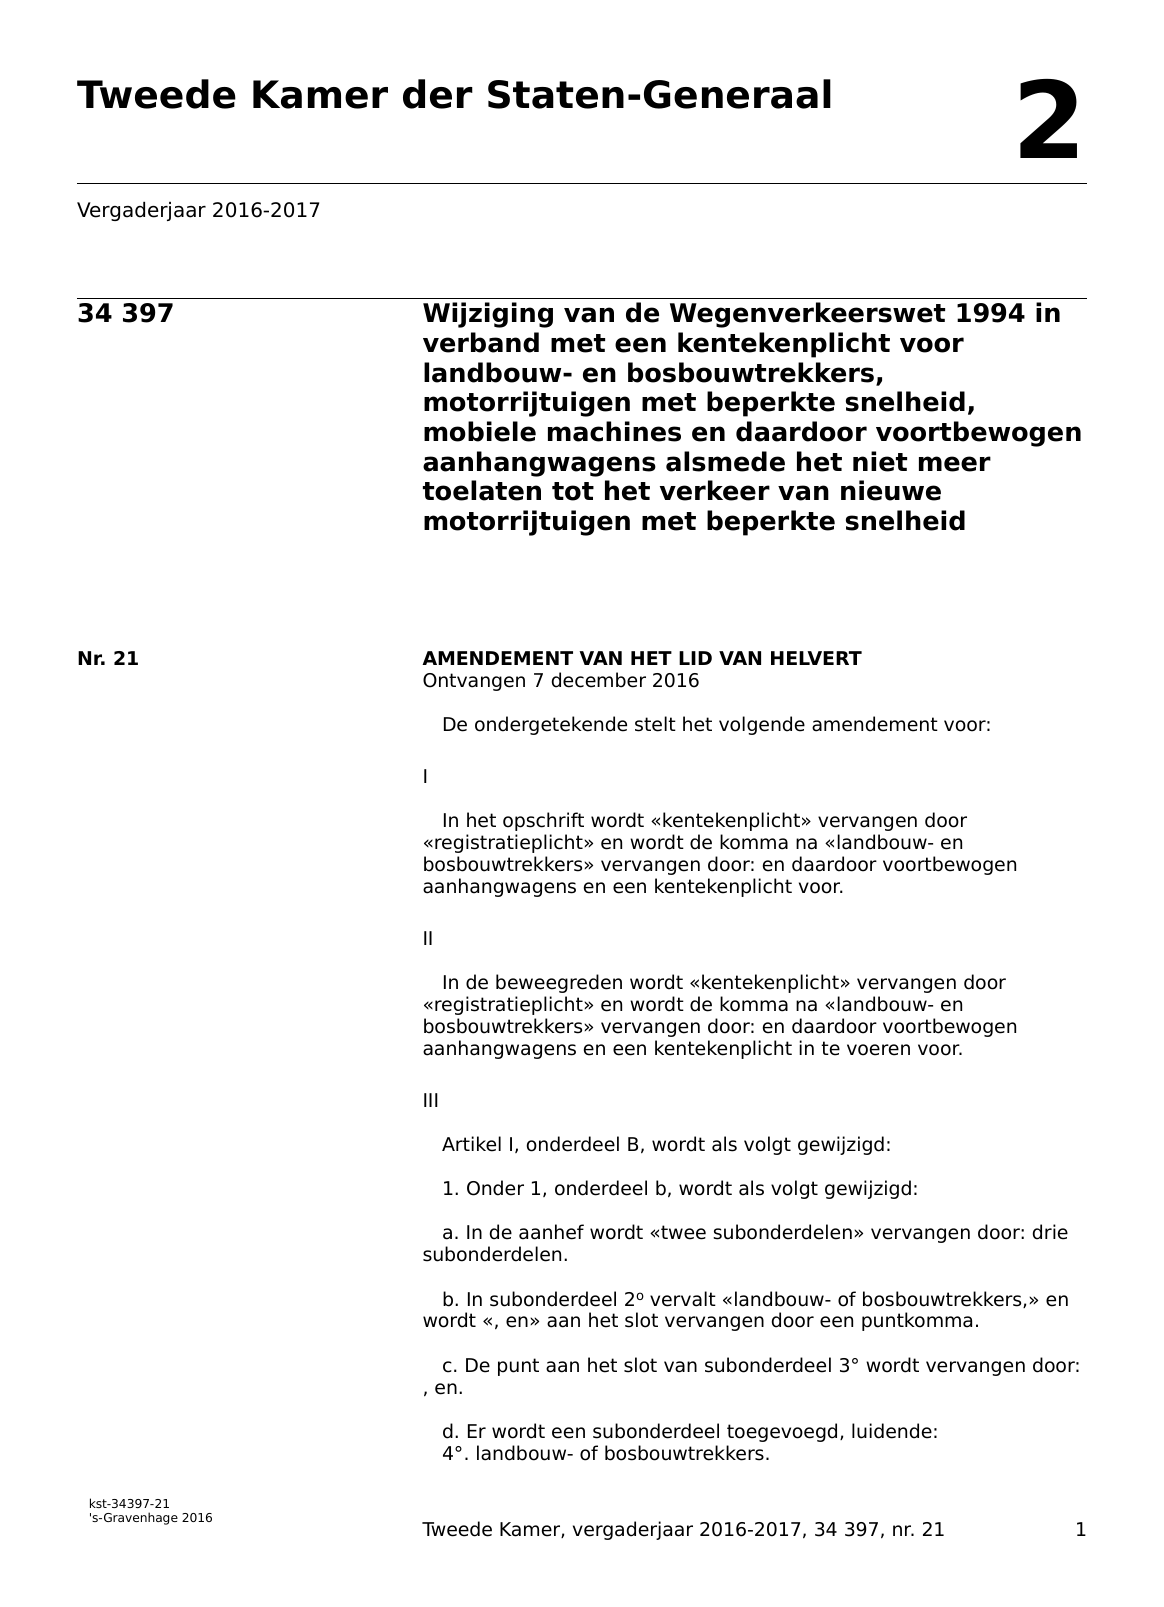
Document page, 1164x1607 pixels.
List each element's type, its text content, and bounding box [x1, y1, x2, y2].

subtitle Nr. 21 AMENDEMENT VAN HET LID VAN HELVERT [77, 647, 1087, 669]
text Ontvangen 7 december 2016 [422, 669, 1087, 691]
subtitle III [422, 1090, 1087, 1112]
table_header Tweede Kamer der Staten-Generaal [77, 59, 886, 183]
text 4°. landbouw- of bosbouwtrekkers. [422, 1443, 1087, 1465]
table_header 2 [886, 59, 1087, 183]
table_cell Vergaderjaar 2016-2017 [77, 184, 1087, 298]
text 1. Onder 1, onderdeel b, wordt als volgt gewijzigd: [422, 1178, 1087, 1200]
text a. In de aanhef wordt «twee subonderdelen» vervangen door: drie subonderdelen. [422, 1222, 1087, 1266]
subtitle II [422, 928, 1087, 950]
text c. De punt aan het slot van subonderdeel 3° wordt vervangen door: , en. [422, 1354, 1087, 1398]
subtitle I [422, 766, 1087, 788]
text De ondergetekende stelt het volgende amendement voor: [422, 714, 1087, 736]
text In de beweegreden wordt «kentekenplicht» vervangen door «registratieplicht» en wordt de komma na «landbouw- en bosbouwtrekkers» vervangen door: en daardoor voortbewogen aanhangwagens en een kentekenplicht in te voeren voor. [422, 972, 1087, 1060]
text 's-Gravenhage 2016 [88, 1511, 323, 1525]
subtitle 34 397 Wijziging van de Wegenverkeerswet 1994 in verband met een kentekenplicht voor landbouw- en bosbouwtrekkers, motorrijtuigen met beperkte snelheid, mobiele machines en daardoor voortbewogen aanhangwagens alsmede het niet meer toelaten tot het verkeer van nieuwe motorrijtuigen met beperkte snelheid [77, 299, 1087, 536]
text Artikel I, onderdeel B, wordt als volgt gewijzigd: [422, 1134, 1087, 1156]
text d. Er wordt een subonderdeel toegevoegd, luidende: [422, 1421, 1087, 1443]
text b. In subonderdeel 2o vervalt «landbouw- of bosbouwtrekkers,» en wordt «, en» aan het slot vervangen door een puntkomma. [422, 1288, 1087, 1332]
text In het opschrift wordt «kentekenplicht» vervangen door «registratieplicht» en wordt de komma na «landbouw- en bosbouwtrekkers» vervangen door: en daardoor voortbewogen aanhangwagens en een kentekenplicht voor. [422, 810, 1087, 898]
text kst-34397-21 [88, 1497, 323, 1511]
